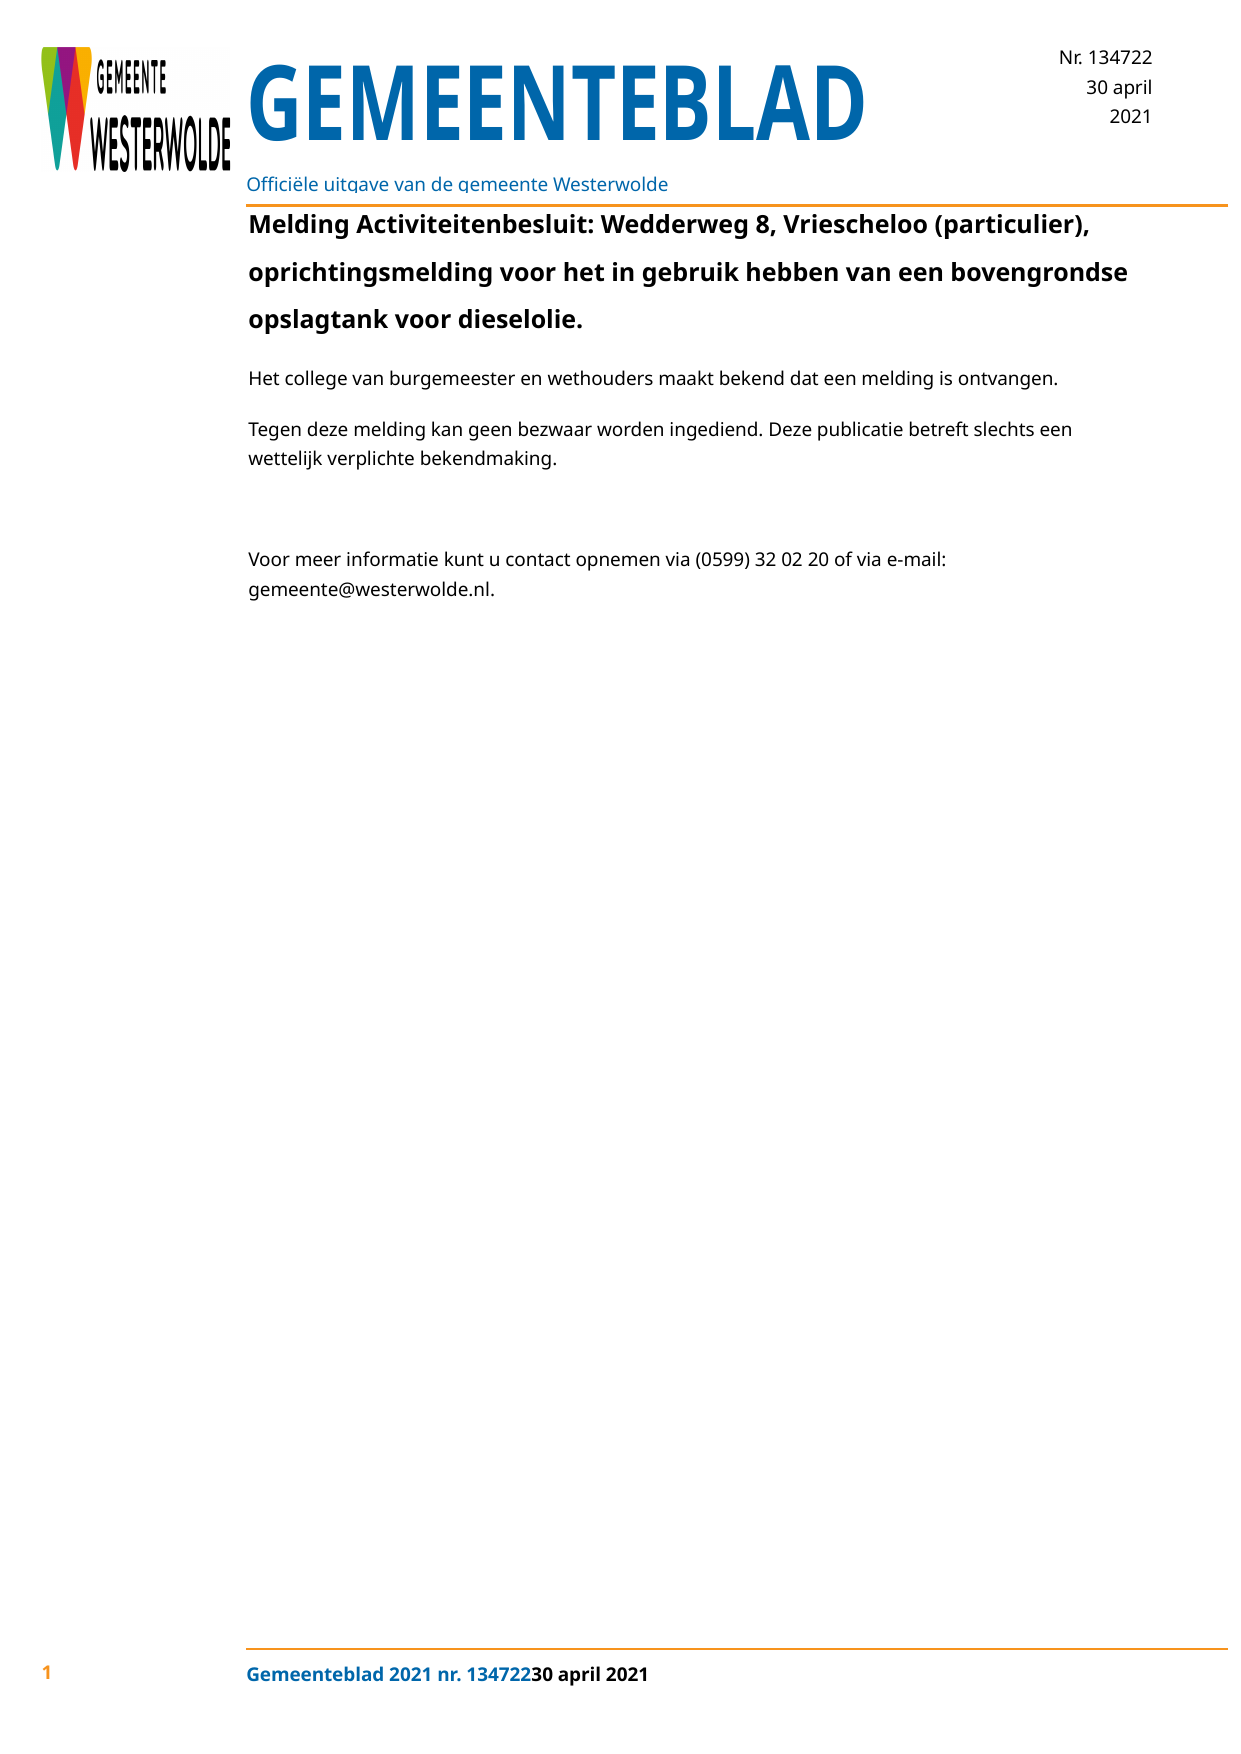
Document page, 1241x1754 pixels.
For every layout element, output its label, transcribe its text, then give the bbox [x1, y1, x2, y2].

text Het college van burgemeester en wethouders maakt bekend dat een melding is ontvangen. [248, 366, 1152, 391]
text Tegen deze melding kan geen bezwaar worden ingediend. Deze publicatie betreft slechts een wettelijk verplichte bekendmaking. [248, 416, 1152, 471]
text Melding Activiteitenbesluit: Wedderweg 8, Vriescheloo (particulier), oprichtingsmelding voor het in gebruik hebben van een bovengrondse opslagtank voor dieselolie. [248, 207, 1152, 336]
text Voor meer informatie kunt u contact opnemen via (0599) 32 02 20 of via e-mail: gemeente@westerwolde.nl. [248, 546, 1152, 602]
picture [41, 47, 231, 172]
